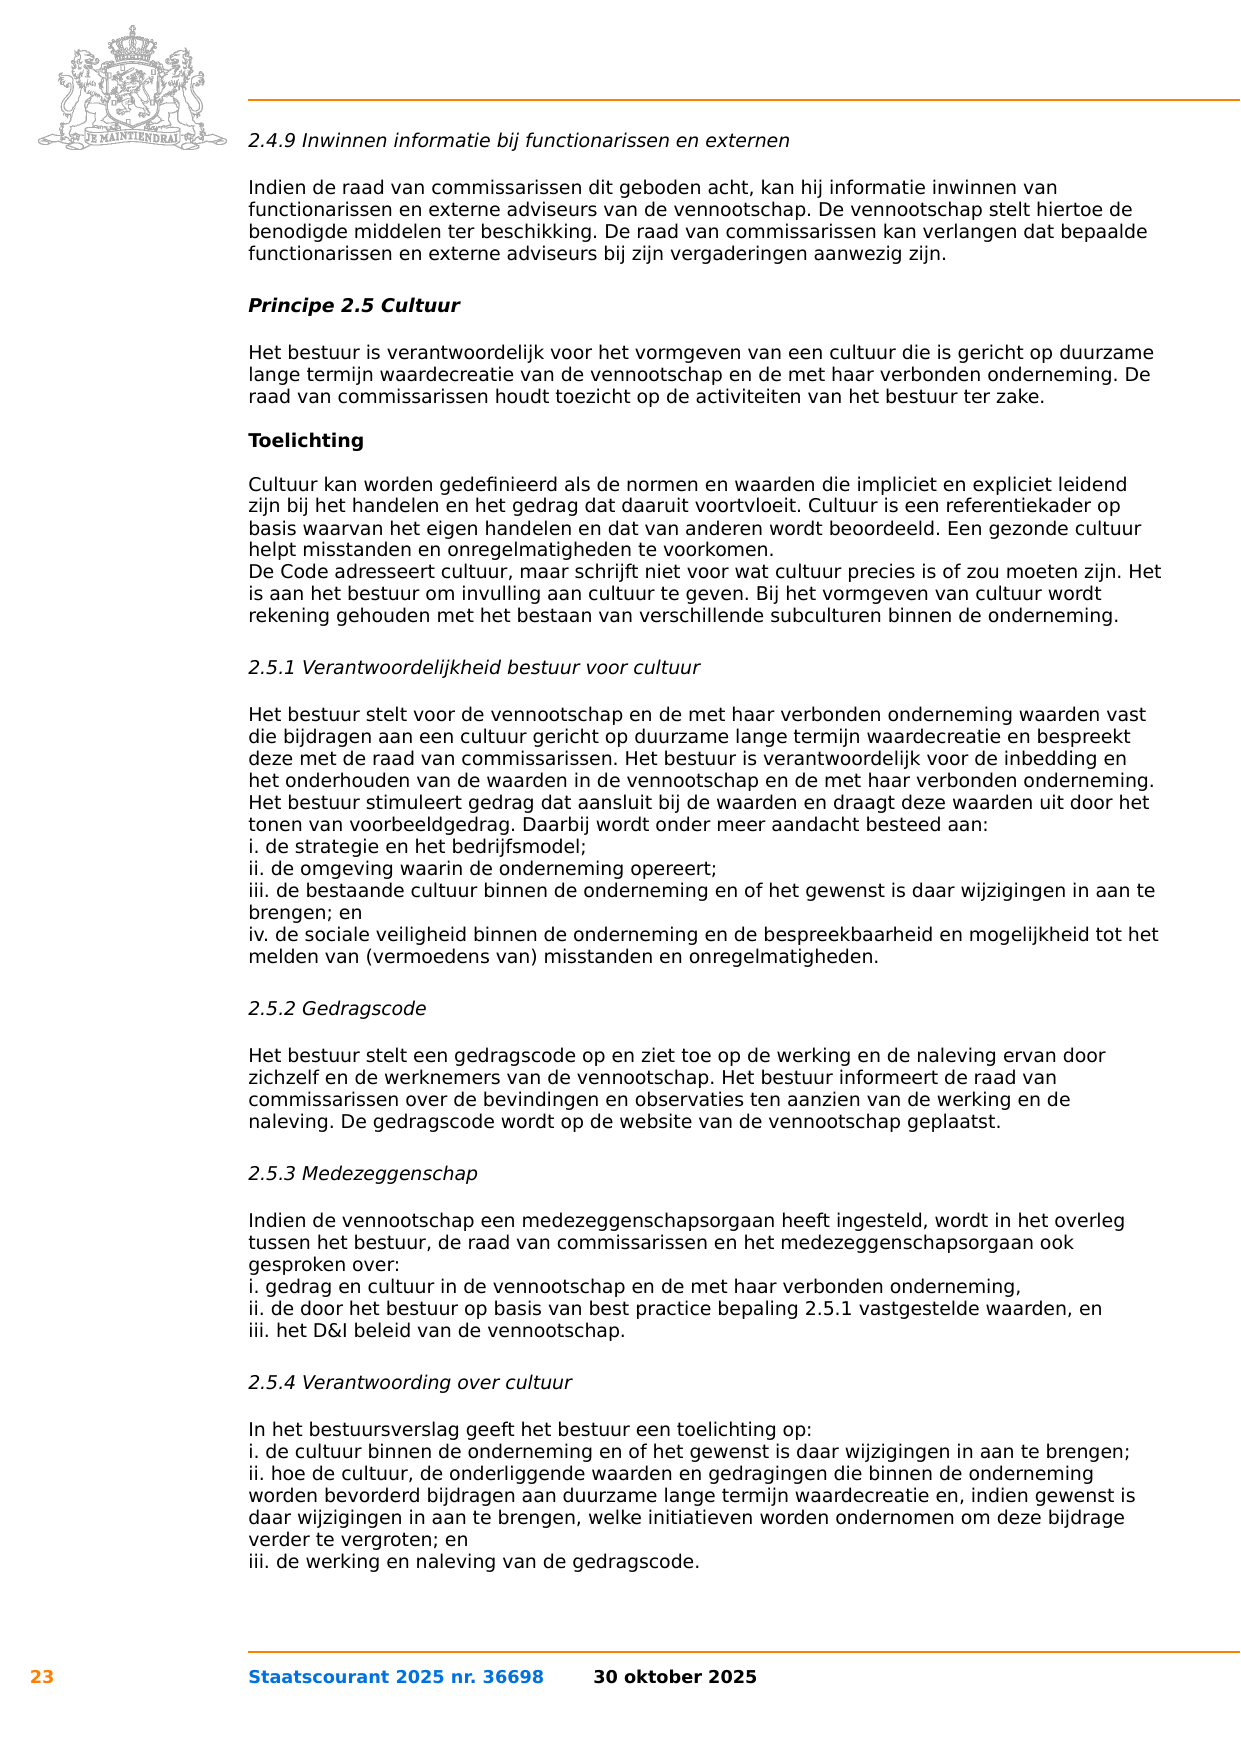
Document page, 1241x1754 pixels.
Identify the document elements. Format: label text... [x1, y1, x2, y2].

text Het bestuur is verantwoordelijk voor het vormgeven van een cultuur die is gericht op duurzame lange termijn waardecreatie van de vennootschap en de met haar verbonden onderneming. De raad van commissarissen houdt toezicht op de activiteiten van het bestuur ter zake. [248, 342, 1163, 408]
text Het bestuur stelt voor de vennootschap en de met haar verbonden onderneming waarden vast die bijdragen aan een cultuur gericht op duurzame lange termijn waardecreatie en bespreekt deze met de raad van commissarissen. Het bestuur is verantwoordelijk voor de inbedding en het onderhouden van de waarden in de vennootschap en de met haar verbonden onderneming. Het bestuur stimuleert gedrag dat aansluit bij de waarden en draagt deze waarden uit door het tonen van voorbeeldgedrag. Daarbij wordt onder meer aandacht besteed aan: [248, 704, 1163, 836]
subtitle Toelichting [248, 429, 1163, 452]
text ii. hoe de cultuur, de onderliggende waarden en gedragingen die binnen de onderneming worden bevorderd bijdragen aan duurzame lange termijn waardecreatie en, indien gewenst is daar wijzigingen in aan te brengen, welke initiatieven worden ondernomen om deze bijdrage verder te vergroten; en [248, 1463, 1163, 1551]
subtitle 2.5.1 Verantwoordelijkheid bestuur voor cultuur [248, 657, 1163, 679]
text iii. het D&I beleid van de vennootschap. [248, 1320, 1163, 1342]
text De Code adresseert cultuur, maar schrijft niet voor wat cultuur precies is of zou moeten zijn. Het is aan het bestuur om invulling aan cultuur te geven. Bij het vormgeven van cultuur wordt rekening gehouden met het bestaan van verschillende subculturen binnen de onderneming. [248, 561, 1163, 627]
text Cultuur kan worden gedefinieerd als de normen en waarden die impliciet en expliciet leidend zijn bij het handelen en het gedrag dat daaruit voortvloeit. Cultuur is een referentiekader op basis waarvan het eigen handelen en dat van anderen wordt beoordeeld. Een gezonde cultuur helpt misstanden en onregelmatigheden te voorkomen. [248, 473, 1163, 561]
text iii. de werking en naleving van de gedragscode. [248, 1551, 1163, 1573]
text In het bestuursverslag geeft het bestuur een toelichting op: [248, 1419, 1163, 1441]
subtitle 2.5.3 Medezeggenschap [248, 1163, 1163, 1185]
text Indien de raad van commissarissen dit geboden acht, kan hij informatie inwinnen van functionarissen en externe adviseurs van de vennootschap. De vennootschap stelt hiertoe de benodigde middelen ter beschikking. De raad van commissarissen kan verlangen dat bepaalde functionarissen en externe adviseurs bij zijn vergaderingen aanwezig zijn. [248, 177, 1163, 265]
text ii. de omgeving waarin de onderneming opereert; [248, 858, 1163, 880]
picture [38, 25, 227, 150]
text i. de cultuur binnen de onderneming en of het gewenst is daar wijzigingen in aan te brengen; [248, 1441, 1163, 1463]
text i. gedrag en cultuur in de vennootschap en de met haar verbonden onderneming, [248, 1276, 1163, 1298]
text iii. de bestaande cultuur binnen de onderneming en of het gewenst is daar wijzigingen in aan te brengen; en [248, 880, 1163, 924]
subtitle 2.5.2 Gedragscode [248, 998, 1163, 1020]
text ii. de door het bestuur op basis van best practice bepaling 2.5.1 vastgestelde waarden, en [248, 1298, 1163, 1320]
text iv. de sociale veiligheid binnen de onderneming en de bespreekbaarheid en mogelijkheid tot het melden van (vermoedens van) misstanden en onregelmatigheden. [248, 924, 1163, 968]
text Indien de vennootschap een medezeggenschapsorgaan heeft ingesteld, wordt in het overleg tussen het bestuur, de raad van commissarissen en het medezeggenschapsorgaan ook gesproken over: [248, 1210, 1163, 1276]
subtitle 2.4.9 Inwinnen informatie bij functionarissen en externen [248, 130, 1163, 152]
text Het bestuur stelt een gedragscode op en ziet toe op de werking en de naleving ervan door zichzelf en de werknemers van de vennootschap. Het bestuur informeert de raad van commissarissen over de bevindingen en observaties ten aanzien van de werking en de naleving. De gedragscode wordt op de website van de vennootschap geplaatst. [248, 1045, 1163, 1133]
subtitle Principe 2.5 Cultuur [248, 295, 1163, 317]
subtitle 2.5.4 Verantwoording over cultuur [248, 1372, 1163, 1394]
text i. de strategie en het bedrijfsmodel; [248, 836, 1163, 858]
